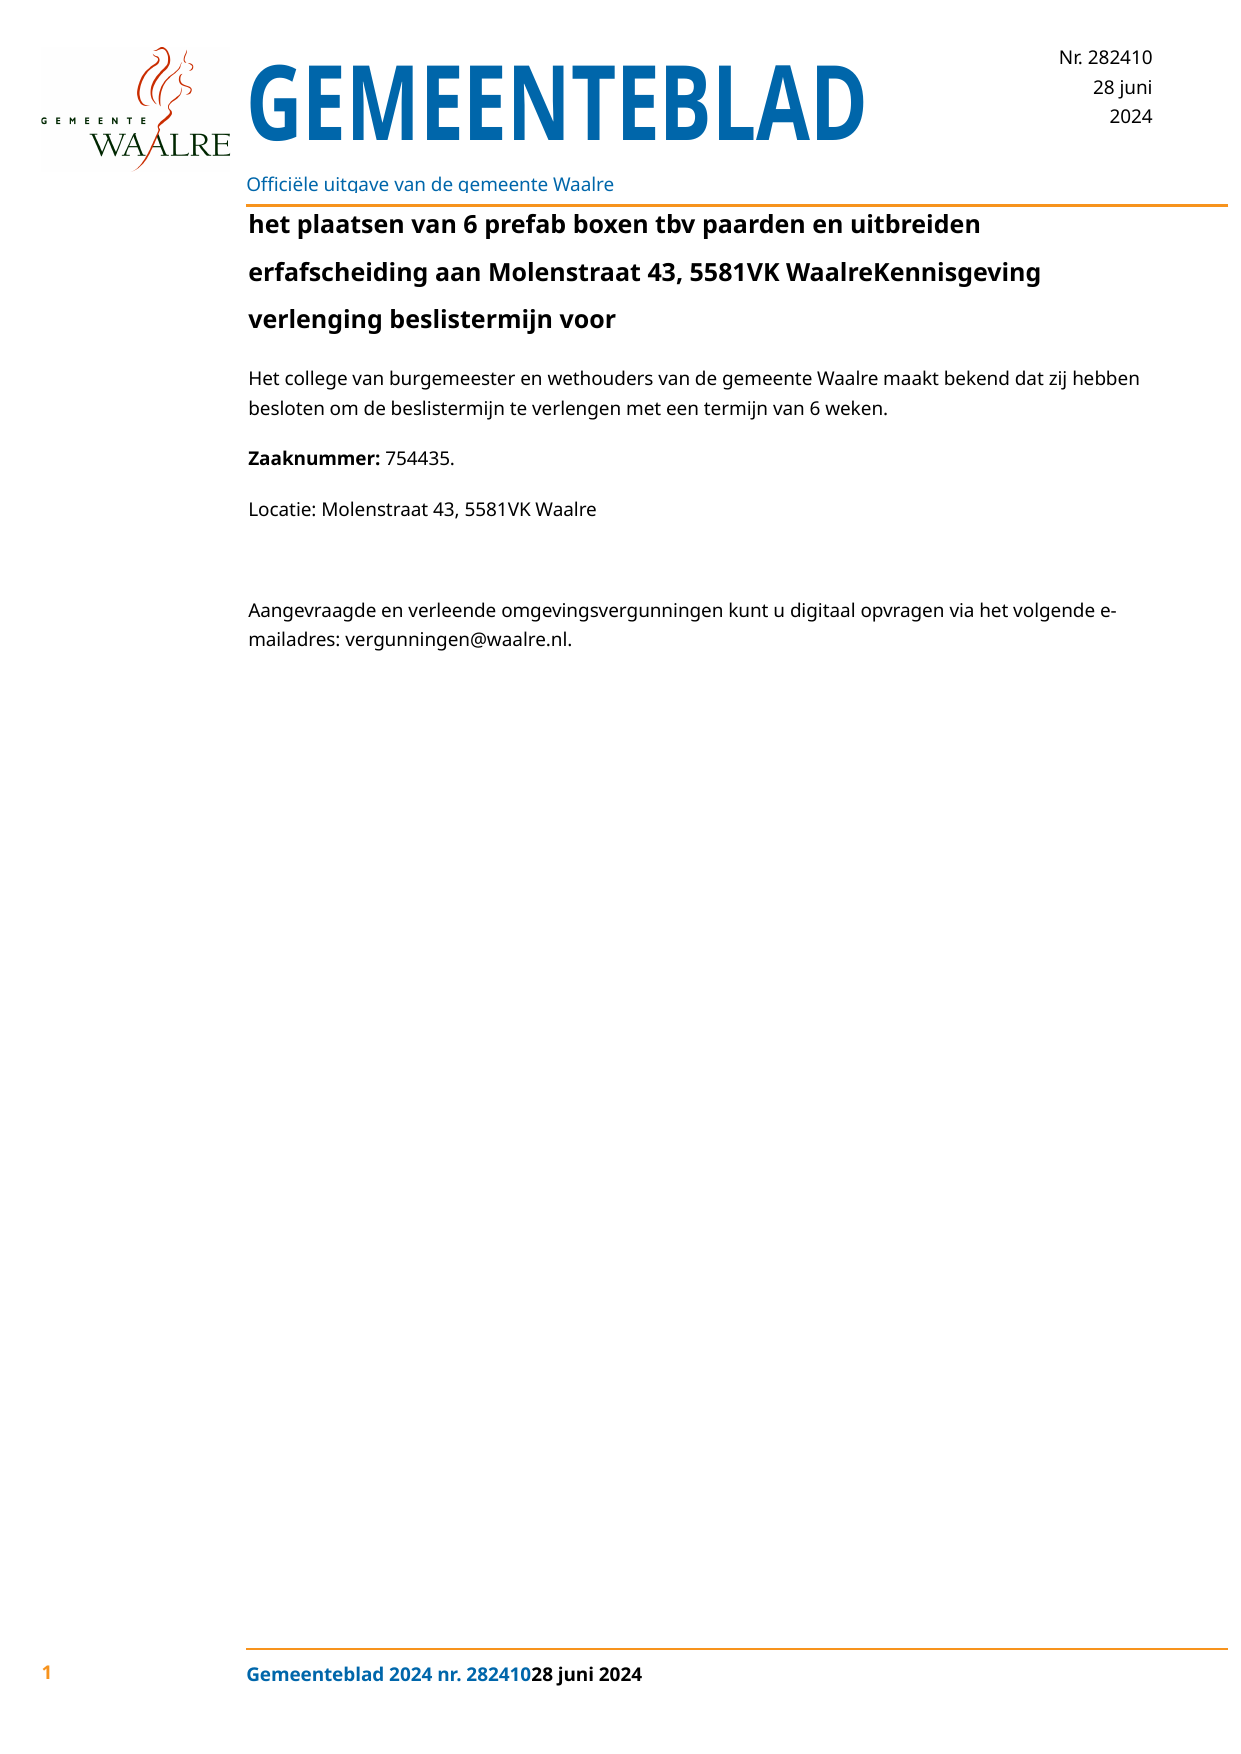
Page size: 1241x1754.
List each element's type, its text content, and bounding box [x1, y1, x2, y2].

text Zaaknummer: 754435. [248, 446, 1152, 471]
text het plaatsen van 6 prefab boxen tbv paarden en uitbreiden erfafscheiding aan Molenstraat 43, 5581VK WaalreKennisgeving verlenging beslistermijn voor [248, 207, 1152, 336]
picture [41, 47, 231, 172]
text Aangevraagde en verleende omgevingsvergunningen kunt u digitaal opvragen via het volgende e-mailadres: vergunningen@waalre.nl. [248, 597, 1152, 652]
text Locatie: Molenstraat 43, 5581VK Waalre [248, 496, 1152, 522]
text Het college van burgemeester en wethouders van de gemeente Waalre maakt bekend dat zij hebben besloten om de beslistermijn te verlengen met een termijn van 6 weken. [248, 366, 1152, 421]
